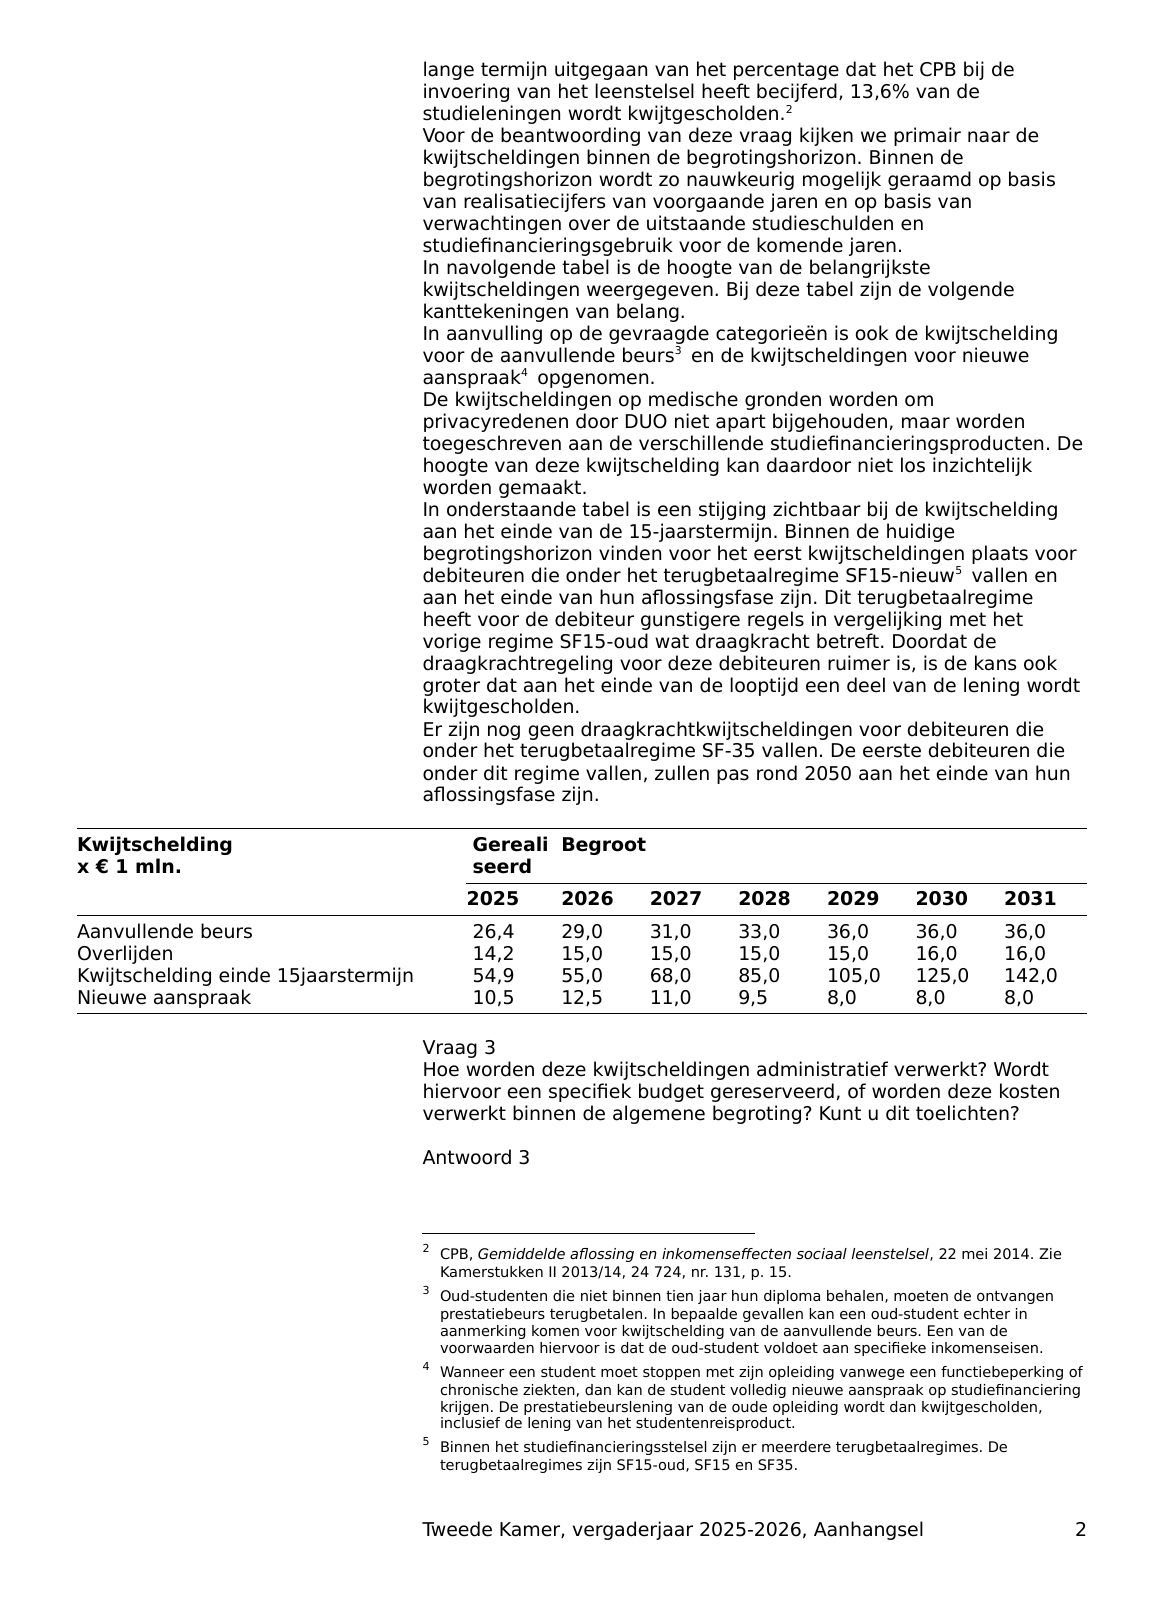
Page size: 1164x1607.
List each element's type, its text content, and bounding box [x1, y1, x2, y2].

table_cell 105,0 [821, 965, 909, 987]
table_cell 8,0 [909, 987, 998, 1013]
table_cell 11,0 [644, 987, 732, 1013]
text Voor de beantwoording van deze vraag kijken we primair naar de kwijtscheldingen binnen de begrotingshorizon. Binnen de begrotingshorizon wordt zo nauwkeurig mogelijk geraamd op basis van realisatiecijfers van voorgaande jaren en op basis van verwachtingen over de uitstaande studieschulden en studiefinancieringsgebruik voor de komende jaren. [422, 125, 1087, 257]
table_cell 15,0 [821, 943, 909, 965]
text In onderstaande tabel is een stijging zichtbaar bij de kwijtschelding aan het einde van de 15-jaarstermijn. Binnen de huidige begrotingshorizon vinden voor het eerst kwijtscheldingen plaats voor debiteuren die onder het terugbetaalregime SF15-nieuw vallen en aan het einde van hun aflossingsfase zijn. Dit terugbetaalregime heeft voor de debiteur gunstigere regels in vergelijking met het vorige regime SF15-oud wat draagkracht betreft. Doordat de draagkrachtregeling voor deze debiteuren ruimer is, is de kans ook groter dat aan het einde van de looptijd een deel van de lening wordt kwijtgescholden. [422, 499, 1087, 718]
table_cell 36,0 [998, 916, 1087, 943]
table_cell 55,0 [555, 965, 644, 987]
table_cell 16,0 [909, 943, 998, 965]
table_cell 33,0 [732, 916, 821, 943]
table_cell 2030 [909, 884, 998, 915]
text Hoe worden deze kwijtscheldingen administratief verwerkt? Wordt hiervoor een specifiek budget gereserveerd, of worden deze kosten verwerkt binnen de algemene begroting? Kunt u dit toelichten? [422, 1058, 1087, 1124]
table_cell Kwijtschelding einde 15jaarstermijn [77, 965, 466, 987]
text In aanvulling op de gevraagde categorieën is ook de kwijtschelding voor de aanvullende beurs en de kwijtscheldingen voor nieuwe aanspraak opgenomen. [422, 323, 1087, 389]
table_cell 26,4 [466, 916, 555, 943]
text De kwijtscheldingen op medische gronden worden om privacyredenen door DUO niet apart bijgehouden, maar worden toegeschreven aan de verschillende studiefinancieringsproducten. De hoogte van deze kwijtschelding kan daardoor niet los inzichtelijk worden gemaakt. [422, 389, 1087, 499]
table_cell 2027 [644, 884, 732, 915]
table_cell 36,0 [909, 916, 998, 943]
text Oud-studenten die niet binnen tien jaar hun diploma behalen, moeten de ontvangen prestatiebeurs terugbetalen. In bepaalde gevallen kan een oud-student echter in aanmerking komen voor kwijtschelding van de aanvullende beurs. Een van de voorwaarden hiervoor is dat de oud-student voldoet aan specifieke inkomenseisen. [422, 1284, 1087, 1357]
table_header Gerealiseerd [466, 829, 555, 883]
table_cell 85,0 [732, 965, 821, 987]
table_cell Overlijden [77, 943, 466, 965]
table_cell 2031 [998, 884, 1087, 915]
table_cell 2026 [555, 884, 644, 915]
table_cell 54,9 [466, 965, 555, 987]
text Vraag 3 [422, 1037, 1087, 1058]
table_cell 8,0 [821, 987, 909, 1013]
text Antwoord 3 [422, 1147, 1087, 1169]
table_header Begroot [555, 829, 1087, 883]
table_cell 31,0 [644, 916, 732, 943]
text In navolgende tabel is de hoogte van de belangrijkste kwijtscheldingen weergegeven. Bij deze tabel zijn de volgende kanttekeningen van belang. [422, 257, 1087, 323]
table_cell 68,0 [644, 965, 732, 987]
table_cell 12,5 [555, 987, 644, 1013]
text Wanneer een student moet stoppen met zijn opleiding vanwege een functiebeperking of chronische ziekten, dan kan de student volledig nieuwe aanspraak op studiefinanciering krijgen. De prestatiebeurslening van de oude opleiding wordt dan kwijtgescholden, inclusief de lening van het studentenreisproduct. [422, 1360, 1087, 1432]
text Binnen het studiefinancieringsstelsel zijn er meerdere terugbetaalregimes. De terugbetaalregimes zijn SF15-oud, SF15 en SF35. [422, 1435, 1087, 1474]
table_cell 36,0 [821, 916, 909, 943]
table_cell 2028 [732, 884, 821, 915]
table_cell 29,0 [555, 916, 644, 943]
table_cell Aanvullende beurs [77, 916, 466, 943]
table_cell 15,0 [555, 943, 644, 965]
text Er zijn nog geen draagkrachtkwijtscheldingen voor debiteuren die onder het terugbetaalregime SF-35 vallen. De eerste debiteuren die onder dit regime vallen, zullen pas rond 2050 aan het einde van hun aflossingsfase zijn. [422, 718, 1087, 806]
table_cell 16,0 [998, 943, 1087, 965]
table_cell 2025 [466, 884, 555, 915]
text lange termijn uitgegaan van het percentage dat het CPB bij de invoering van het leenstelsel heeft becijferd, 13,6% van de studieleningen wordt kwijtgescholden. [422, 59, 1087, 125]
table_cell 9,5 [732, 987, 821, 1013]
table_cell 15,0 [732, 943, 821, 965]
table_cell 125,0 [909, 965, 998, 987]
table_cell Nieuwe aanspraak [77, 987, 466, 1013]
table_header Kwijtschelding x € 1 mln. [77, 829, 466, 915]
table_cell 10,5 [466, 987, 555, 1013]
table_cell 15,0 [644, 943, 732, 965]
table_cell 142,0 [998, 965, 1087, 987]
text CPB, Gemiddelde aflossing en inkomenseffecten sociaal leenstelsel, 22 mei 2014. Zie Kamerstukken II 2013/14, 24 724, nr. 131, p. 15. [422, 1242, 1087, 1281]
table_cell 8,0 [998, 987, 1087, 1013]
table_cell 2029 [821, 884, 909, 915]
table_cell 14,2 [466, 943, 555, 965]
